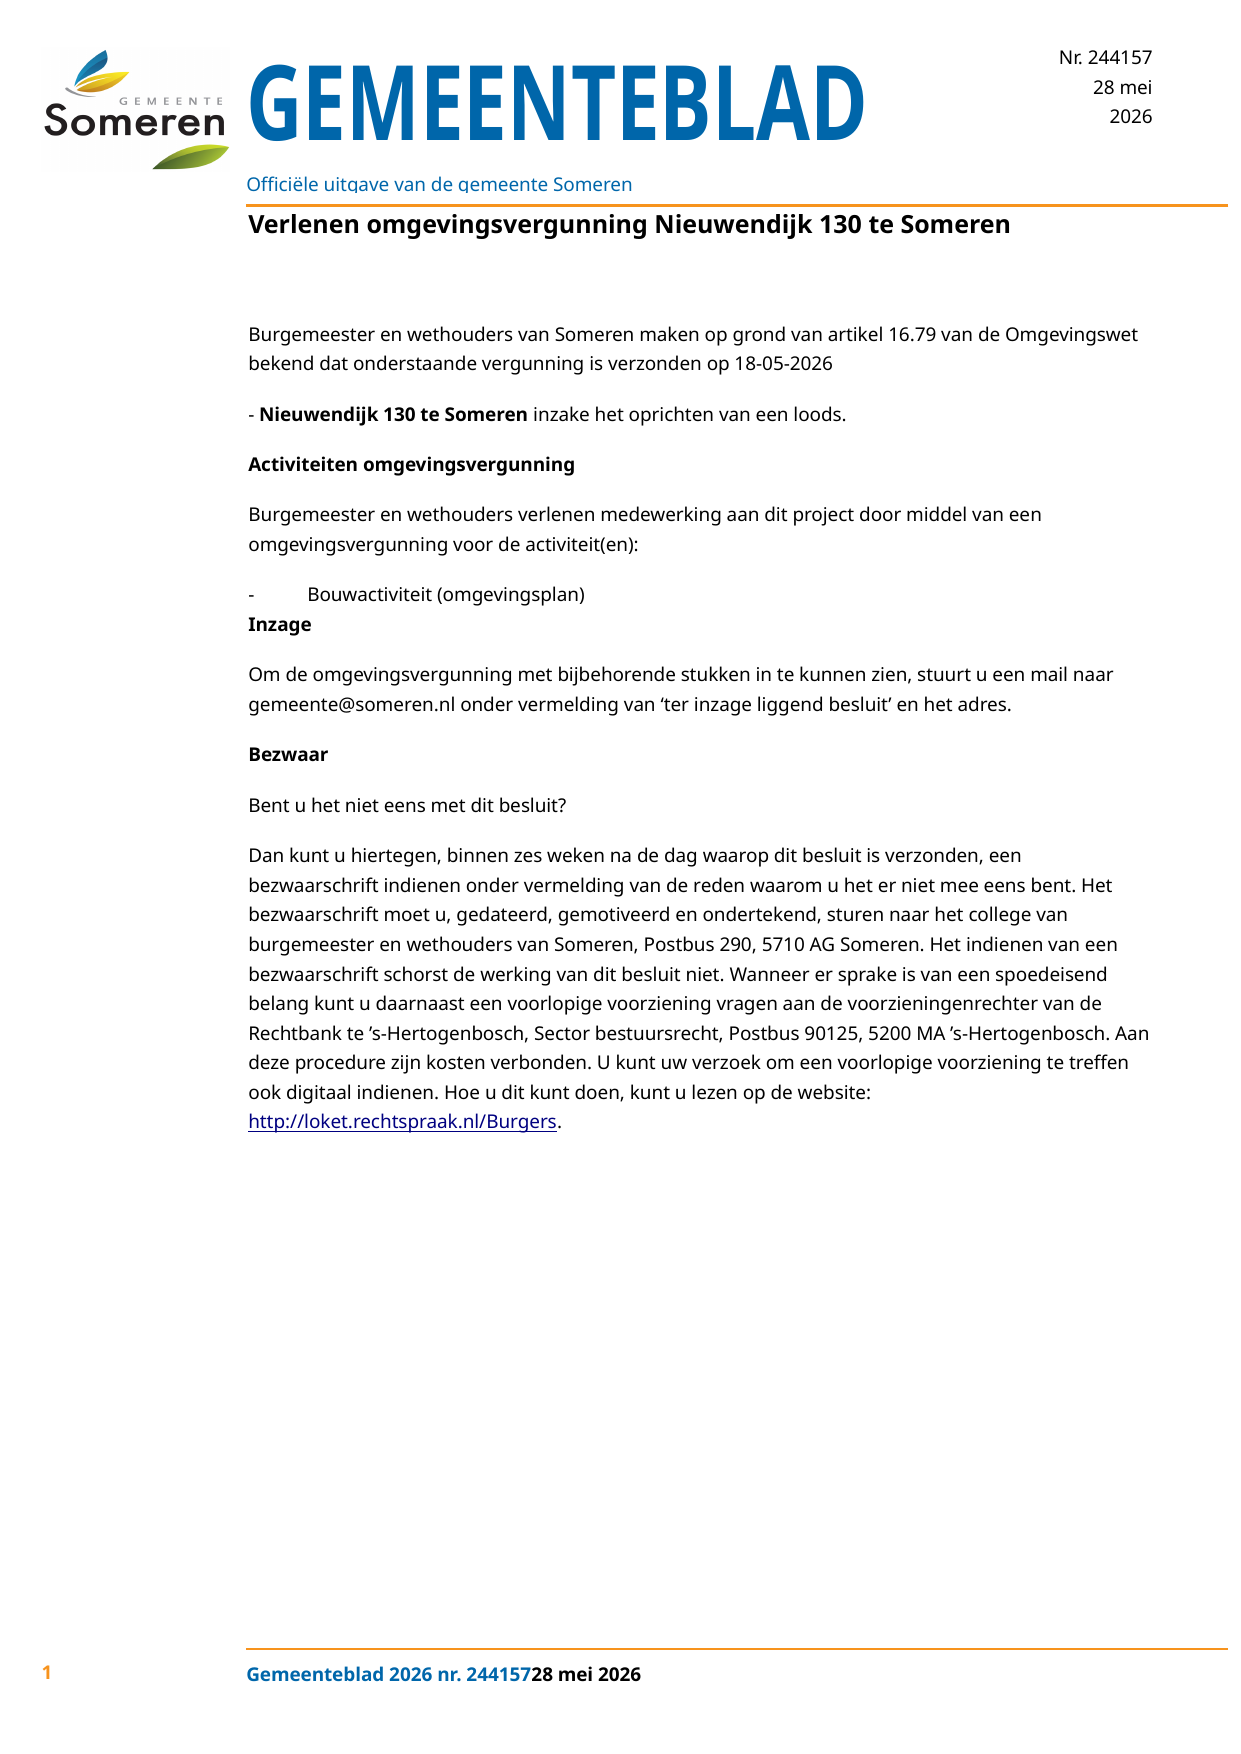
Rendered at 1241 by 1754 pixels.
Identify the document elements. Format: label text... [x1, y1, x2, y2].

list Bouwactiviteit (omgevingsplan) [248, 582, 1152, 607]
text Burgemeester en wethouders verlenen medewerking aan dit project door middel van een omgevingsvergunning voor de activiteit(en): [248, 502, 1152, 557]
text Verlenen omgevingsvergunning Nieuwendijk 130 te Someren [248, 207, 1152, 241]
text Bezwaar [248, 742, 1152, 767]
text Burgemeester en wethouders van Someren maken op grond van artikel 16.79 van de Omgevingswet bekend dat onderstaande vergunning is verzonden op 18-05-2026 [248, 321, 1152, 376]
text - Nieuwendijk 130 te Someren inzake het oprichten van een loods. [248, 401, 1152, 426]
picture [41, 47, 231, 172]
text Dan kunt u hiertegen, binnen zes weken na de dag waarop dit besluit is verzonden, een bezwaarschrift indienen onder vermelding van de reden waarom u het er niet mee eens bent. Het bezwaarschrift moet u, gedateerd, gemotiveerd en ondertekend, sturen naar het college van burgemeester en wethouders van Someren, Postbus 290, 5710 AG Someren. Het indienen van een bezwaarschrift schorst de werking van dit besluit niet. Wanneer er sprake is van een spoedeisend belang kunt u daarnaast een voorlopige voorziening vragen aan de voorzieningenrechter van de Rechtbank te ’s-Hertogenbosch, Sector bestuursrecht, Postbus 90125, 5200 MA ’s-Hertogenbosch. Aan deze procedure zijn kosten verbonden. U kunt uw verzoek om een voorlopige voorziening te treffen ook digitaal indienen. Hoe u dit kunt doen, kunt u lezen op de website: http://loket.rechtspraak.nl/Burgers. [248, 842, 1152, 1134]
text Activiteiten omgevingsvergunning [248, 451, 1152, 477]
text Bent u het niet eens met dit besluit? [248, 792, 1152, 818]
text Inzage [248, 611, 1152, 637]
text Om de omgevingsvergunning met bijbehorende stukken in te kunnen zien, stuurt u een mail naar gemeente@someren.nl onder vermelding van ‘ter inzage liggend besluit’ en het adres. [248, 662, 1152, 717]
